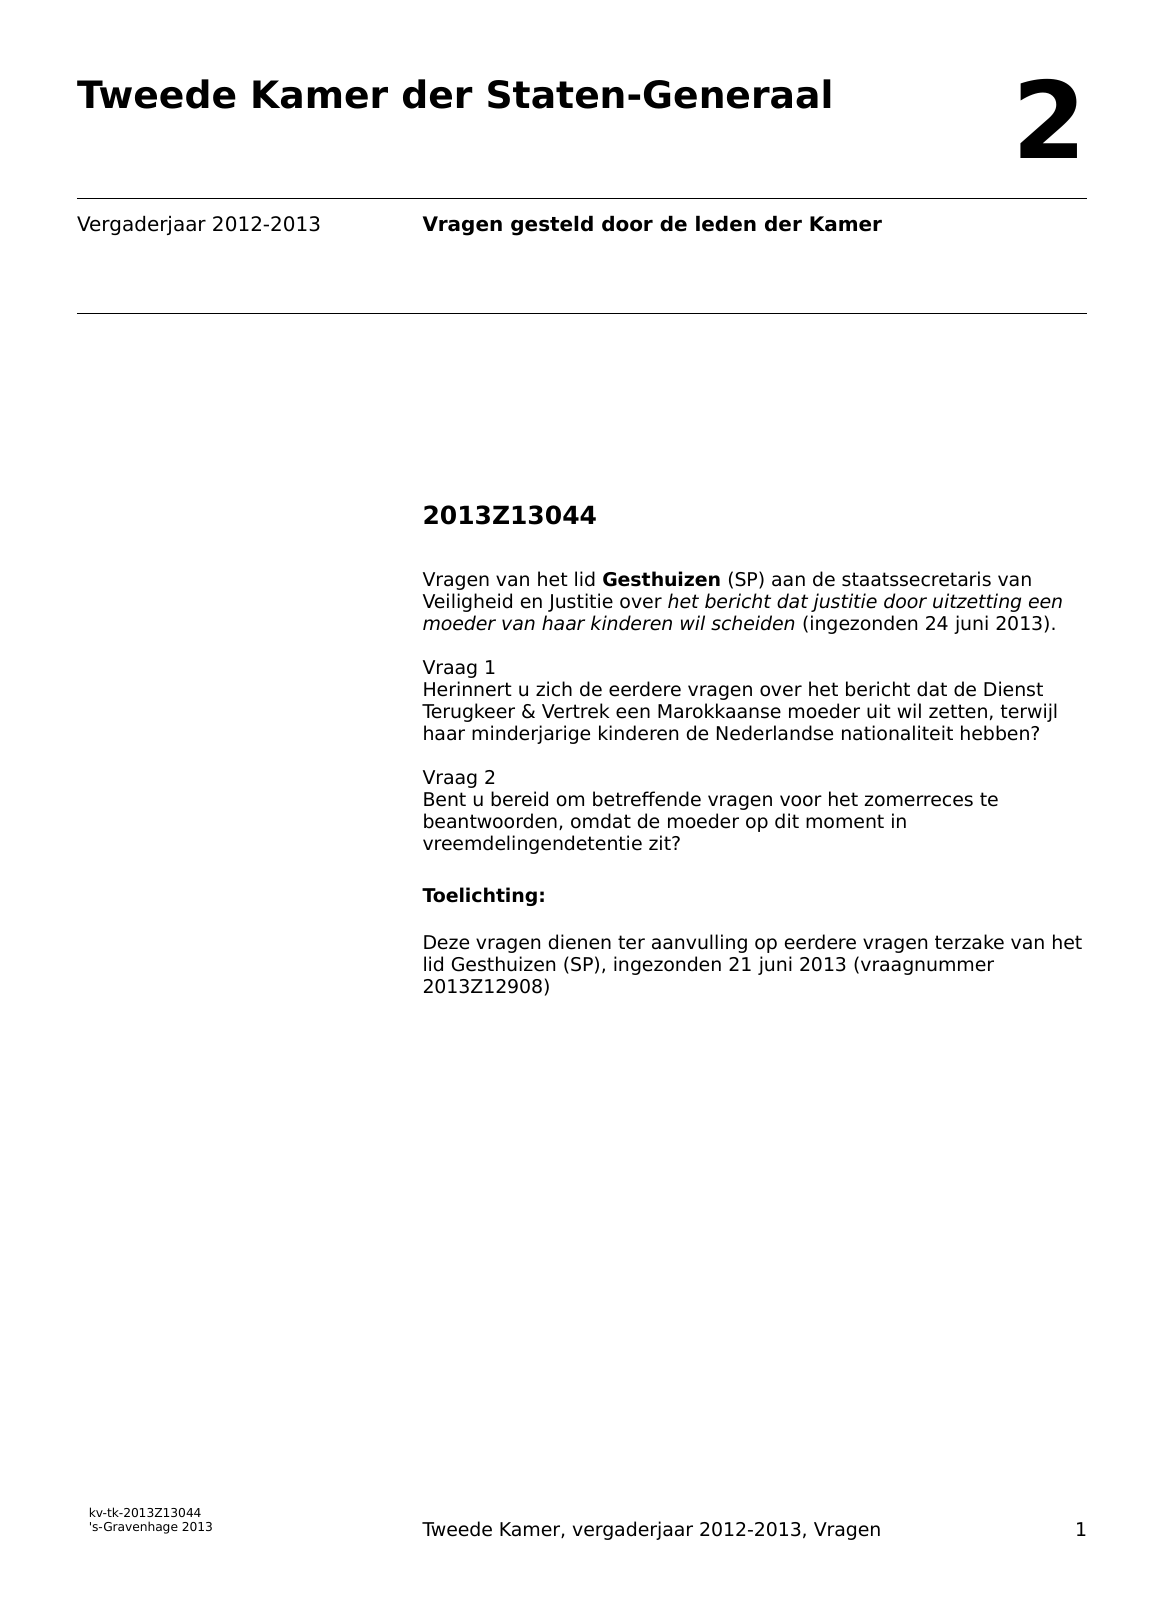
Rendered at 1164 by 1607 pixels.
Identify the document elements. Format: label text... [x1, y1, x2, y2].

text Herinnert u zich de eerdere vragen over het bericht dat de Dienst Terugkeer & Vertrek een Marokkaanse moeder uit wil zetten, terwijl haar minderjarige kinderen de Nederlandse nationaliteit hebben? [422, 679, 1087, 745]
table_cell Vragen gesteld door de leden der Kamer [422, 199, 1087, 313]
text Vraag 2 [422, 767, 1087, 789]
table_header 2 [886, 59, 1087, 198]
table_header Tweede Kamer der Staten-Generaal [77, 59, 886, 198]
subtitle Toelichting: [422, 885, 1087, 907]
text kv-tk-2013Z13044 [88, 1506, 323, 1520]
text Bent u bereid om betreffende vragen voor het zomerreces te beantwoorden, omdat de moeder op dit moment in vreemdelingendetentie zit? [422, 789, 1087, 855]
text Vraag 1 [422, 657, 1087, 679]
text 2013Z13044 [422, 501, 1087, 531]
table_cell Vergaderjaar 2012-2013 [77, 199, 422, 313]
text Vragen van het lid Gesthuizen (SP) aan de staatssecretaris van Veiligheid en Justitie over het bericht dat justitie door uitzetting een moeder van haar kinderen wil scheiden (ingezonden 24 juni 2013). [422, 569, 1087, 635]
text 's-Gravenhage 2013 [88, 1520, 323, 1534]
text Deze vragen dienen ter aanvulling op eerdere vragen terzake van het lid Gesthuizen (SP), ingezonden 21 juni 2013 (vraagnummer 2013Z12908) [422, 932, 1087, 998]
